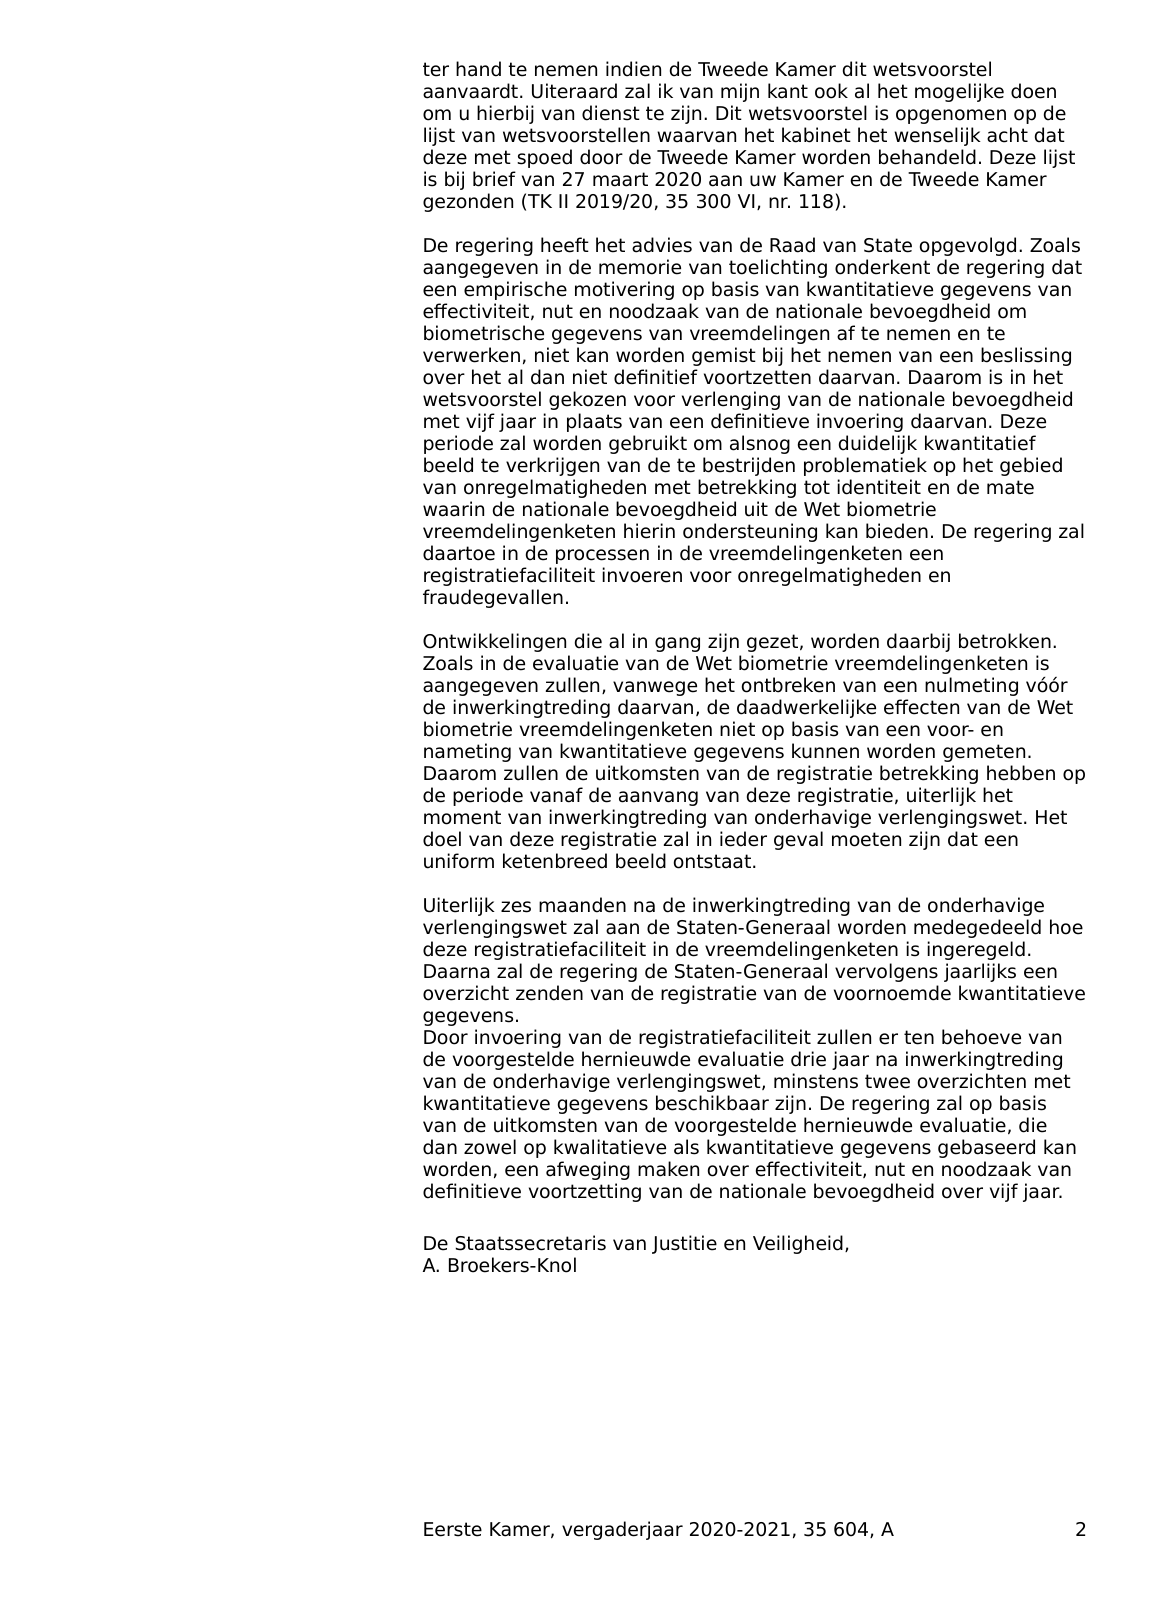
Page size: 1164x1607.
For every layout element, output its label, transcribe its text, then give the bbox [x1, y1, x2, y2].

text Door invoering van de registratiefaciliteit zullen er ten behoeve van de voorgestelde hernieuwde evaluatie drie jaar na inwerkingtreding van de onderhavige verlengingswet, minstens twee overzichten met kwantitatieve gegevens beschikbaar zijn. De regering zal op basis van de uitkomsten van de voorgestelde hernieuwde evaluatie, die dan zowel op kwalitatieve als kwantitatieve gegevens gebaseerd kan worden, een afweging maken over effectiviteit, nut en noodzaak van definitieve voortzetting van de nationale bevoegdheid over vijf jaar. [422, 1027, 1087, 1203]
text De regering heeft het advies van de Raad van State opgevolgd. Zoals aangegeven in de memorie van toelichting onderkent de regering dat een empirische motivering op basis van kwantitatieve gegevens van effectiviteit, nut en noodzaak van de nationale bevoegdheid om biometrische gegevens van vreemdelingen af te nemen en te verwerken, niet kan worden gemist bij het nemen van een beslissing over het al dan niet definitief voortzetten daarvan. Daarom is in het wetsvoorstel gekozen voor verlenging van de nationale bevoegdheid met vijf jaar in plaats van een definitieve invoering daarvan. Deze periode zal worden gebruikt om alsnog een duidelijk kwantitatief beeld te verkrijgen van de te bestrijden problematiek op het gebied van onregelmatigheden met betrekking tot identiteit en de mate waarin de nationale bevoegdheid uit de Wet biometrie vreemdelingenketen hierin ondersteuning kan bieden. De regering zal daartoe in de processen in de vreemdelingenketen een registratiefaciliteit invoeren voor onregelmatigheden en fraudegevallen. [422, 235, 1087, 609]
text ter hand te nemen indien de Tweede Kamer dit wetsvoorstel aanvaardt. Uiteraard zal ik van mijn kant ook al het mogelijke doen om u hierbij van dienst te zijn. Dit wetsvoorstel is opgenomen op de lijst van wetsvoorstellen waarvan het kabinet het wenselijk acht dat deze met spoed door de Tweede Kamer worden behandeld. Deze lijst is bij brief van 27 maart 2020 aan uw Kamer en de Tweede Kamer gezonden (TK II 2019/20, 35 300 VI, nr. 118). [422, 59, 1087, 213]
text Ontwikkelingen die al in gang zijn gezet, worden daarbij betrokken. Zoals in de evaluatie van de Wet biometrie vreemdelingenketen is aangegeven zullen, vanwege het ontbreken van een nulmeting vóór de inwerkingtreding daarvan, de daadwerkelijke effecten van de Wet biometrie vreemdelingenketen niet op basis van een voor- en nameting van kwantitatieve gegevens kunnen worden gemeten. Daarom zullen de uitkomsten van de registratie betrekking hebben op de periode vanaf de aanvang van deze registratie, uiterlijk het moment van inwerkingtreding van onderhavige verlengingswet. Het doel van deze registratie zal in ieder geval moeten zijn dat een uniform ketenbreed beeld ontstaat. [422, 631, 1087, 873]
text Uiterlijk zes maanden na de inwerkingtreding van de onderhavige verlengingswet zal aan de Staten-Generaal worden medegedeeld hoe deze registratiefaciliteit in de vreemdelingenketen is ingeregeld. Daarna zal de regering de Staten-Generaal vervolgens jaarlijks een overzicht zenden van de registratie van de voornoemde kwantitatieve gegevens. [422, 895, 1087, 1027]
text De Staatssecretaris van Justitie en Veiligheid, A. Broekers-Knol [422, 1233, 1087, 1277]
